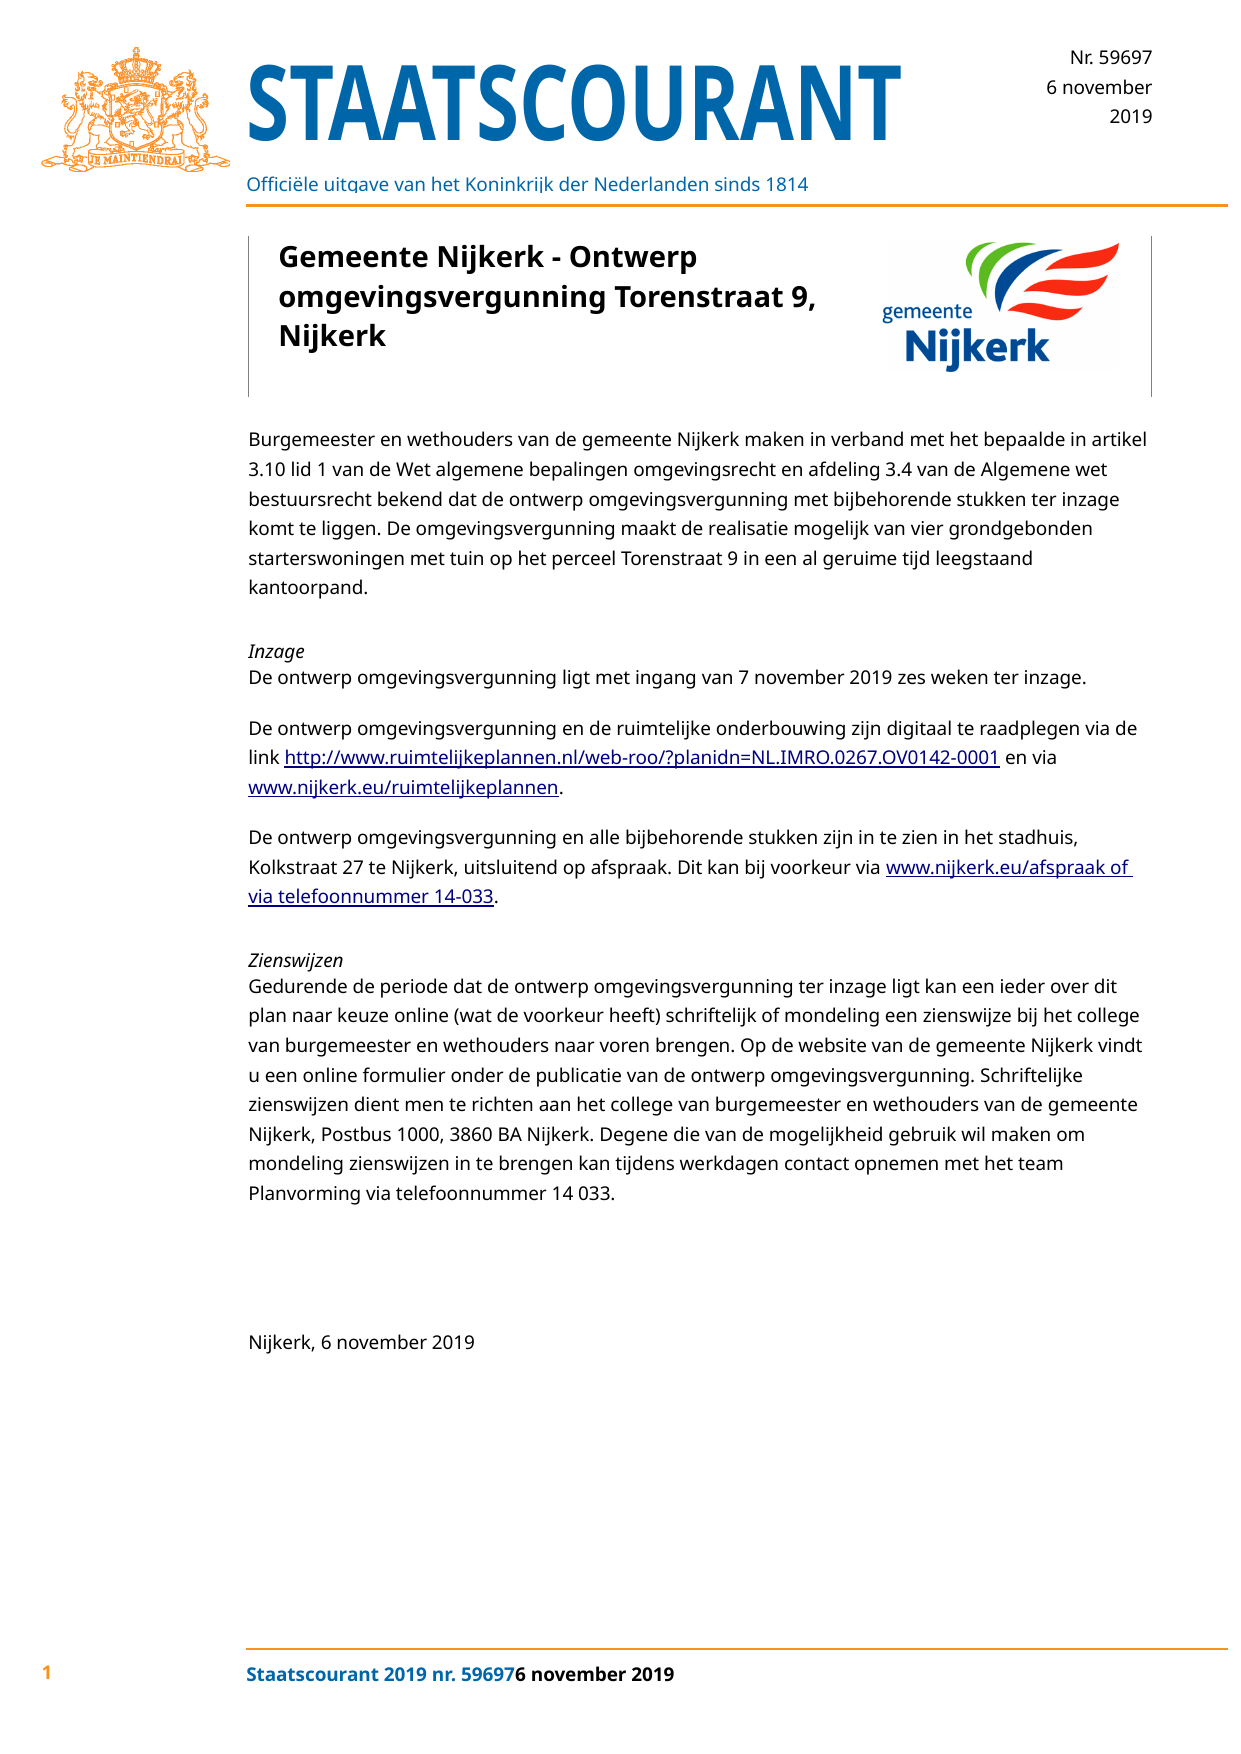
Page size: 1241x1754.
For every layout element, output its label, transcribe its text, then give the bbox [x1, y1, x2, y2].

text De ontwerp omgevingsvergunning ligt met ingang van 7 november 2019 zes weken ter inzage. [248, 664, 1152, 690]
text Nijkerk, 6 november 2019 [248, 1329, 1152, 1354]
picture [882, 236, 1119, 372]
text Gedurende de periode dat de ontwerp omgevingsvergunning ter inzage ligt kan een ieder over dit plan naar keuze online (wat de voorkeur heeft) schriftelijk of mondeling een zienswijze bij het college van burgemeester en wethouders naar voren brengen. Op de website van de gemeente Nijkerk vindt u een online formulier onder de publicatie van de ontwerp omgevingsvergunning. Schriftelijke zienswijzen dient men te richten aan het college van burgemeester en wethouders van de gemeente Nijkerk, Postbus 1000, 3860 BA Nijkerk. Degene die van de mogelijkheid gebruik wil maken om mondeling zienswijzen in te brengen kan tijdens werkdagen contact opnemen met het team Planvorming via telefoonnummer 14 033. [248, 973, 1152, 1206]
text De ontwerp omgevingsvergunning en alle bijbehorende stukken zijn in te zien in het stadhuis, Kolkstraat 27 te Nijkerk, uitsluitend op afspraak. Dit kan bij voorkeur via www.nijkerk.eu/afspraak of via telefoonnummer 14-033. [248, 824, 1152, 909]
text Inzage [248, 638, 1152, 664]
table_header [850, 236, 1151, 397]
text Zienswijzen [248, 947, 1152, 973]
picture [41, 47, 231, 172]
table_header Gemeente Nijkerk - Ontwerp omgevingsvergunning Torenstraat 9, Nijkerk [249, 236, 850, 397]
text Burgemeester en wethouders van de gemeente Nijkerk maken in verband met het bepaalde in artikel 3.10 lid 1 van de Wet algemene bepalingen omgevingsrecht en afdeling 3.4 van de Algemene wet bestuursrecht bekend dat de ontwerp omgevingsvergunning met bijbehorende stukken ter inzage komt te liggen. De omgevingsvergunning maakt de realisatie mogelijk van vier grondgebonden starterswoningen met tuin op het perceel Torenstraat 9 in een al geruime tijd leegstaand kantoorpand. [248, 427, 1152, 600]
text De ontwerp omgevingsvergunning en de ruimtelijke onderbouwing zijn digitaal te raadplegen via de link http://www.ruimtelijkeplannen.nl/web-roo/?planidn=NL.IMRO.0267.OV0142-0001 en via www.nijkerk.eu/ruimtelijkeplannen. [248, 715, 1152, 799]
